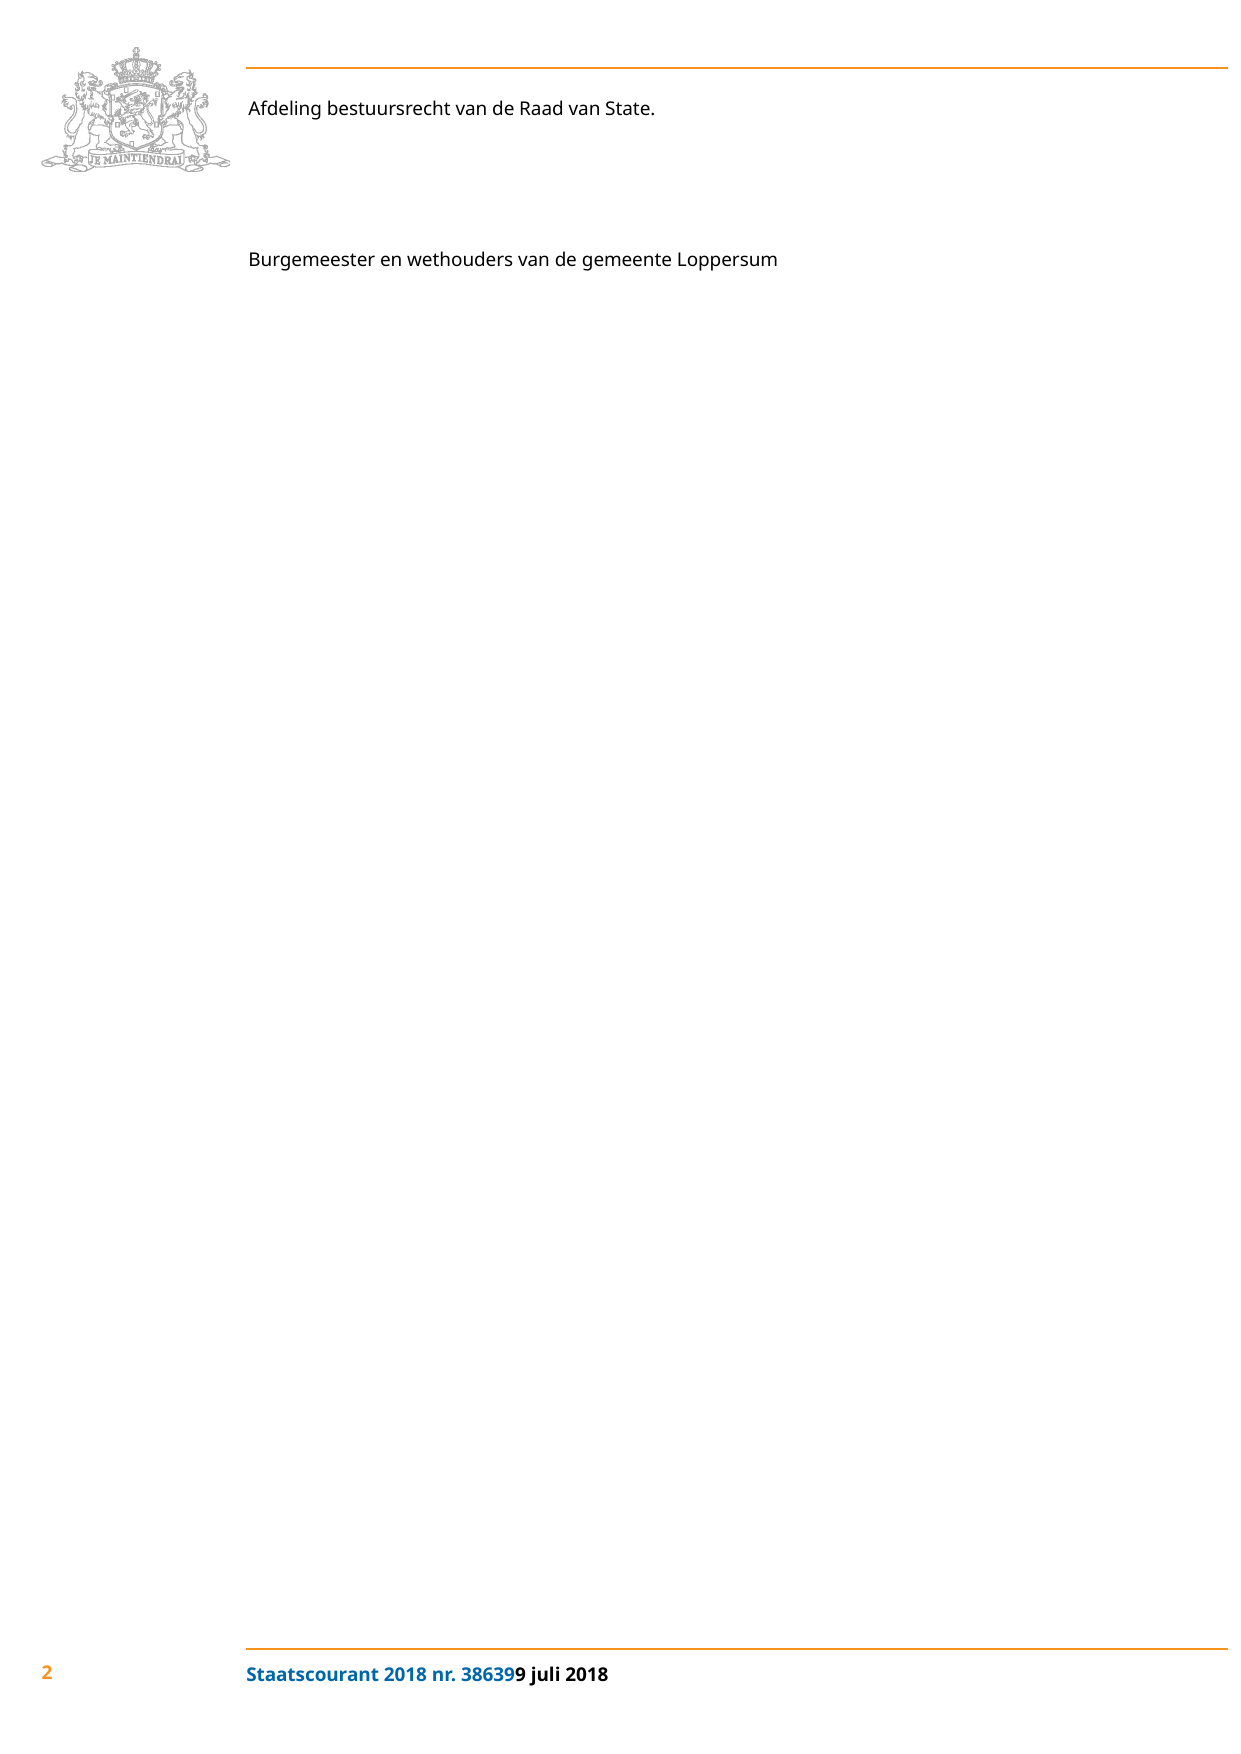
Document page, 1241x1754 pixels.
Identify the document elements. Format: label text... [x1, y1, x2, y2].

text Afdeling bestuursrecht van de Raad van State. [248, 95, 1152, 121]
picture [41, 47, 231, 172]
text Burgemeester en wethouders van de gemeente Loppersum [248, 246, 1152, 272]
